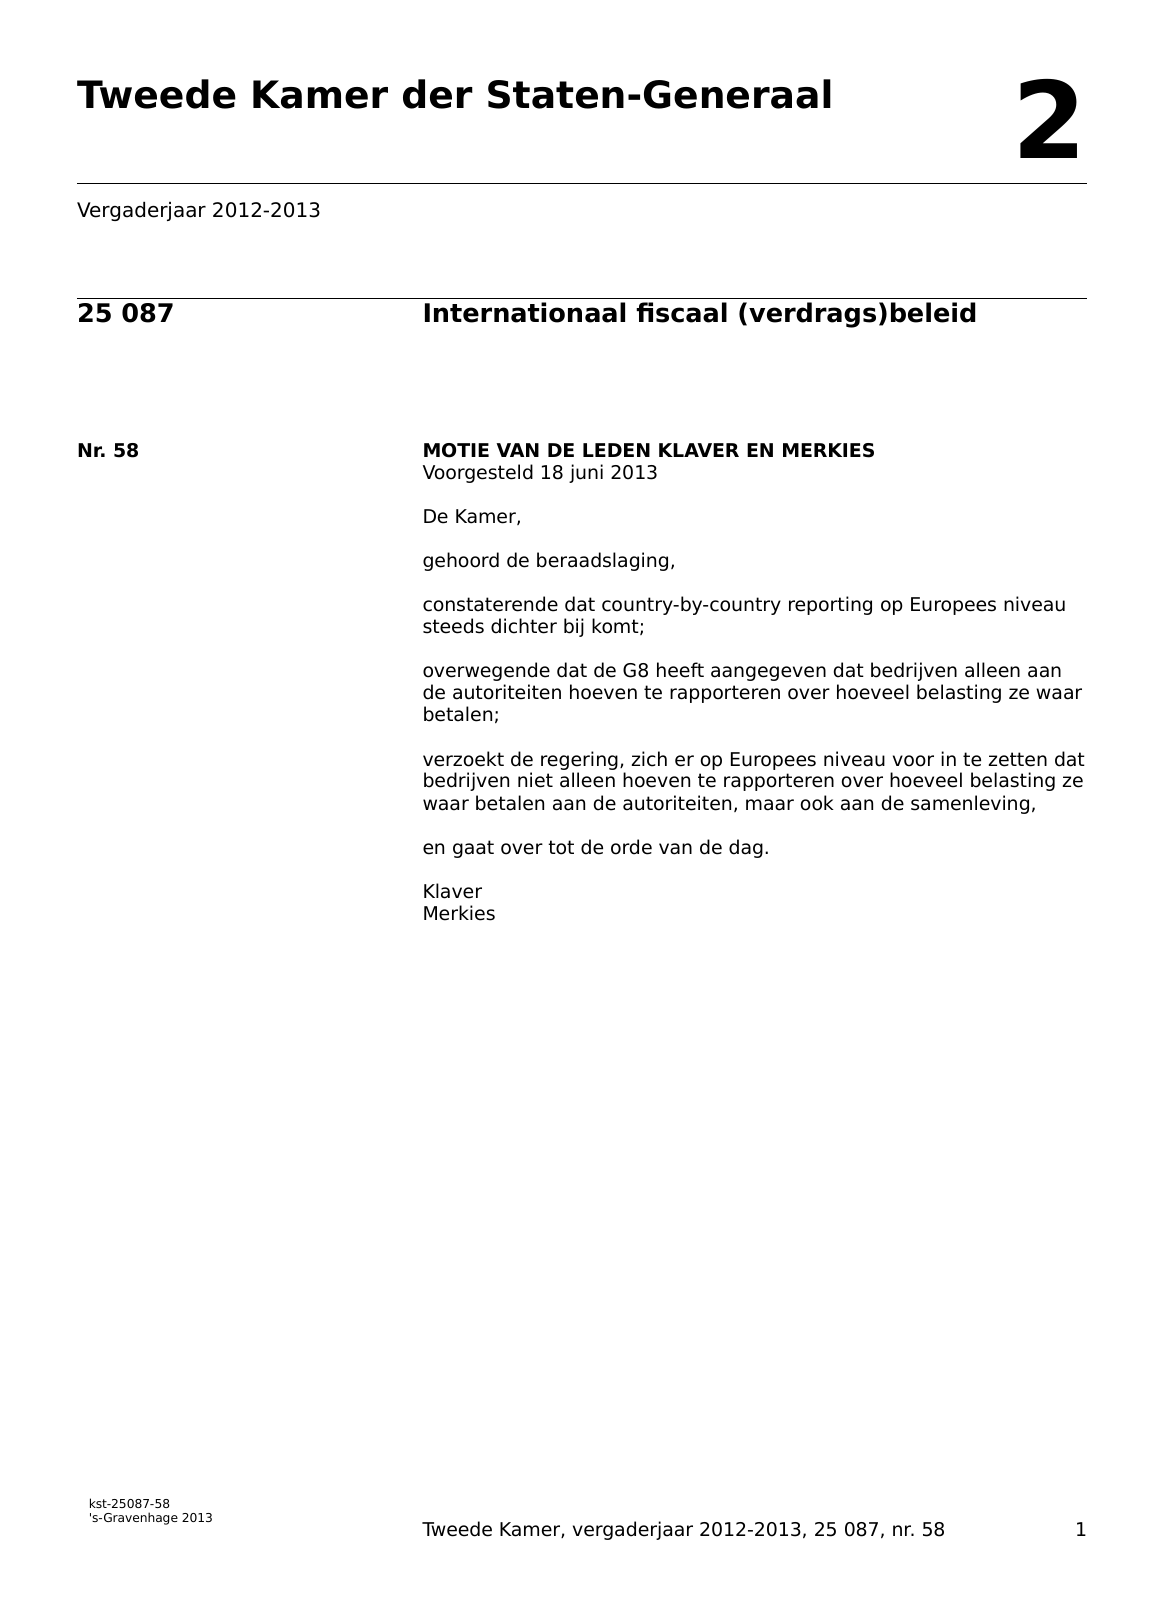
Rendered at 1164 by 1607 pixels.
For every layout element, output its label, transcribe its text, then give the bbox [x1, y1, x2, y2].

subtitle Nr. 58 MOTIE VAN DE LEDEN KLAVER EN MERKIES [77, 440, 1087, 462]
text De Kamer, [422, 506, 1087, 528]
text Voorgesteld 18 juni 2013 [422, 462, 1087, 484]
text Klaver [422, 881, 1087, 903]
table_header Tweede Kamer der Staten-Generaal [77, 59, 886, 183]
text kst-25087-58 [88, 1497, 323, 1511]
table_header 2 [886, 59, 1087, 183]
text Merkies [422, 903, 1087, 925]
text verzoekt de regering, zich er op Europees niveau voor in te zetten dat bedrijven niet alleen hoeven te rapporteren over hoeveel belasting ze waar betalen aan de autoriteiten, maar ook aan de samenleving, [422, 748, 1087, 814]
subtitle 25 087 Internationaal fiscaal (verdrags)beleid [77, 299, 1087, 329]
text 's-Gravenhage 2013 [88, 1511, 323, 1525]
text overwegende dat de G8 heeft aangegeven dat bedrijven alleen aan de autoriteiten hoeven te rapporteren over hoeveel belasting ze waar betalen; [422, 660, 1087, 726]
text en gaat over tot de orde van de dag. [422, 837, 1087, 858]
text gehoord de beraadslaging, [422, 550, 1087, 572]
text constaterende dat country-by-country reporting op Europees niveau steeds dichter bij komt; [422, 594, 1087, 638]
table_cell Vergaderjaar 2012-2013 [77, 184, 1087, 298]
